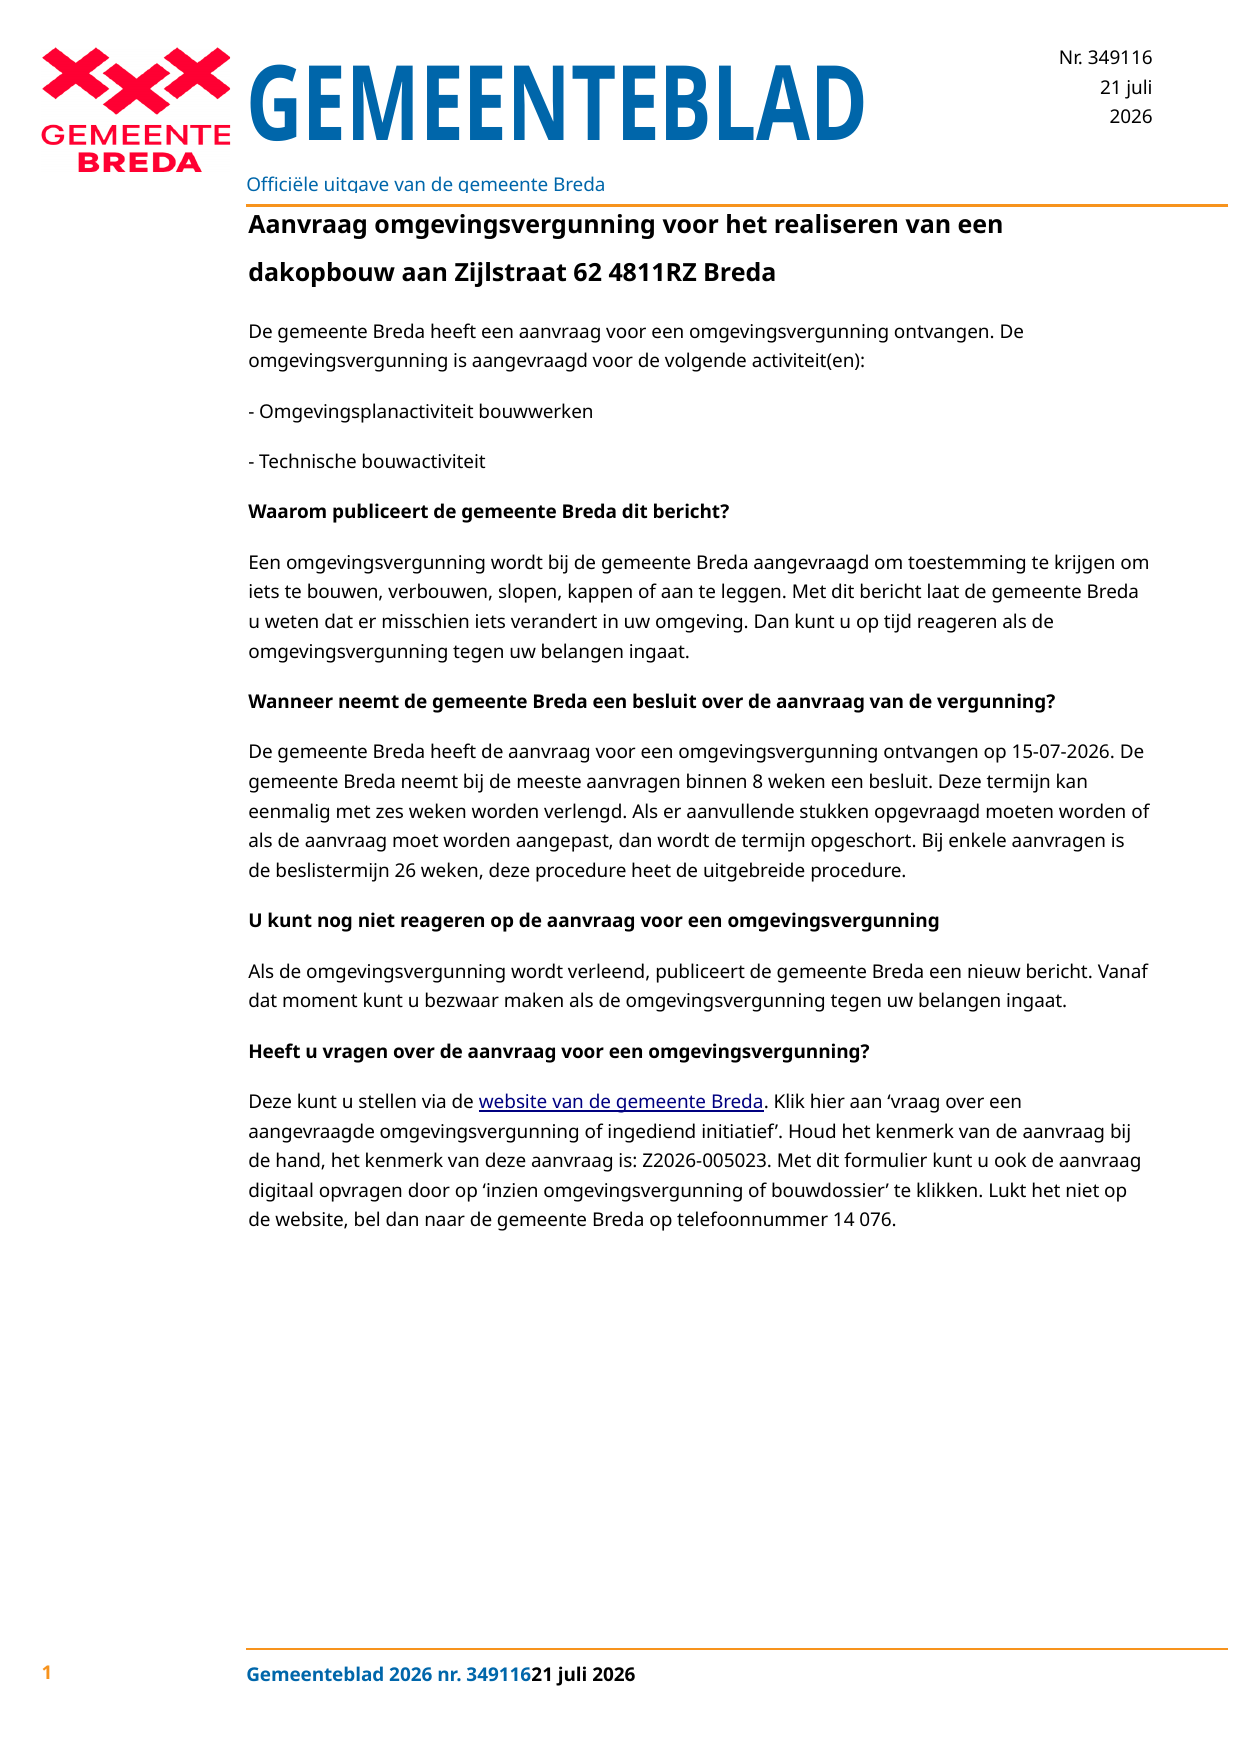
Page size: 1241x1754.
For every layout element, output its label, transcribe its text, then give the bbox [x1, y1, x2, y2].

text Wanneer neemt de gemeente Breda een besluit over de aanvraag van de vergunning? [248, 688, 1152, 714]
text Deze kunt u stellen via de website van de gemeente Breda. Klik hier aan ‘vraag over een aangevraagde omgevingsvergunning of ingediend initiatief’. Houd het kenmerk van de aanvraag bij de hand, het kenmerk van deze aanvraag is: Z2026-005023. Met dit formulier kunt u ook de aanvraag digitaal opvragen door op ‘inzien omgevingsvergunning of bouwdossier’ te klikken. Lukt het niet op de website, bel dan naar de gemeente Breda op telefoonnummer 14 076. [248, 1088, 1152, 1232]
text De gemeente Breda heeft de aanvraag voor een omgevingsvergunning ontvangen op 15-07-2026. De gemeente Breda neemt bij de meeste aanvragen binnen 8 weken een besluit. Deze termijn kan eenmalig met zes weken worden verlengd. Als er aanvullende stukken opgevraagd moeten worden of als de aanvraag moet worden aangepast, dan wordt de termijn opgeschort. Bij enkele aanvragen is de beslistermijn 26 weken, deze procedure heet de uitgebreide procedure. [248, 739, 1152, 883]
text Als de omgevingsvergunning wordt verleend, publiceert de gemeente Breda een nieuw bericht. Vanaf dat moment kunt u bezwaar maken als de omgevingsvergunning tegen uw belangen ingaat. [248, 958, 1152, 1013]
text Heeft u vragen over de aanvraag voor een omgevingsvergunning? [248, 1038, 1152, 1064]
text Een omgevingsvergunning wordt bij de gemeente Breda aangevraagd om toestemming te krijgen om iets te bouwen, verbouwen, slopen, kappen of aan te leggen. Met dit bericht laat de gemeente Breda u weten dat er misschien iets verandert in uw omgeving. Dan kunt u op tijd reageren als de omgevingsvergunning tegen uw belangen ingaat. [248, 549, 1152, 664]
text Aanvraag omgevingsvergunning voor het realiseren van een dakopbouw aan Zijlstraat 62 4811RZ Breda [248, 207, 1152, 288]
text - Omgevingsplanactiviteit bouwwerken [248, 398, 1152, 424]
text De gemeente Breda heeft een aanvraag voor een omgevingsvergunning ontvangen. De omgevingsvergunning is aangevraagd voor de volgende activiteit(en): [248, 318, 1152, 373]
text - Technische bouwactiviteit [248, 448, 1152, 474]
text Waarom publiceert de gemeente Breda dit bericht? [248, 499, 1152, 524]
picture [41, 47, 231, 172]
text U kunt nog niet reageren op de aanvraag voor een omgevingsvergunning [248, 907, 1152, 933]
